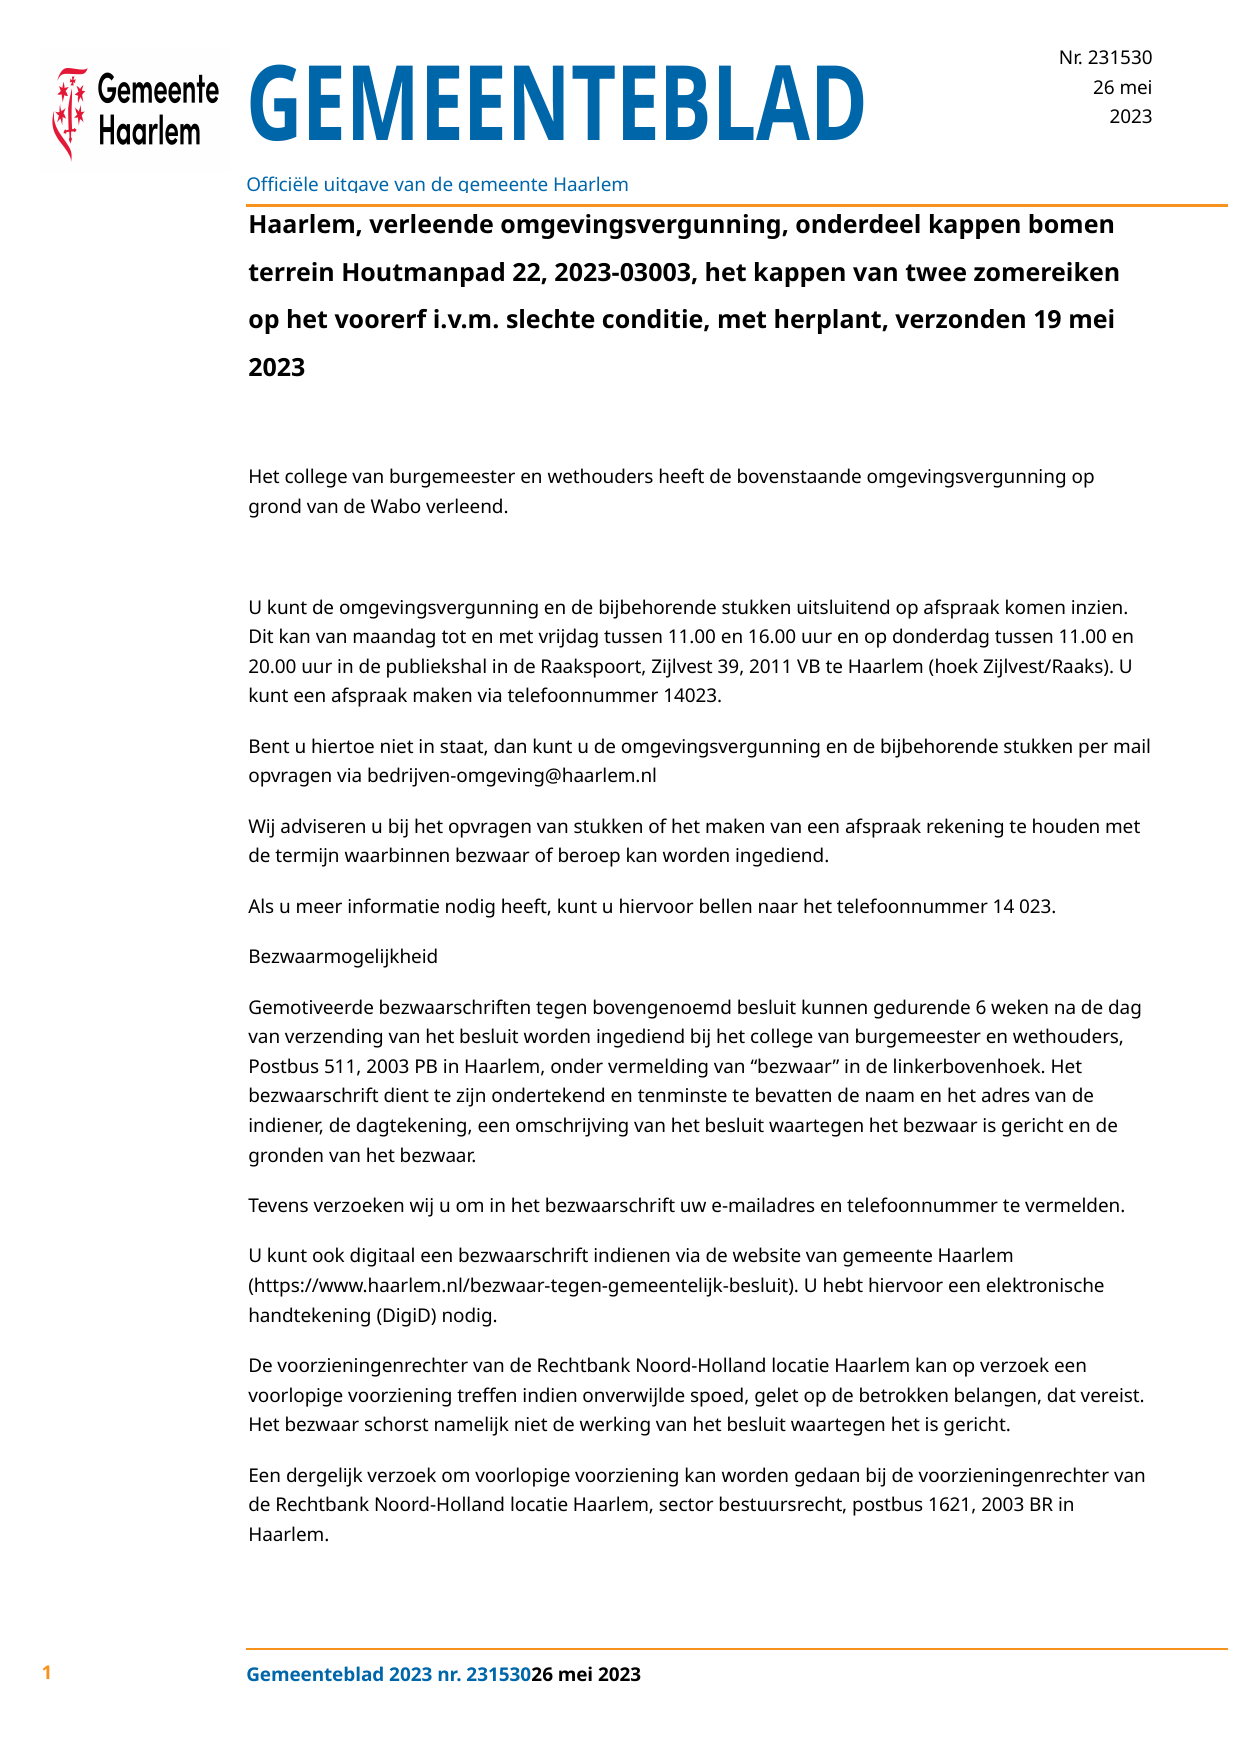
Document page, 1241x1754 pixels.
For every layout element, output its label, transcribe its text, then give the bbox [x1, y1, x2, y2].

text Tevens verzoeken wij u om in het bezwaarschrift uw e-mailadres en telefoonnummer te vermelden. [248, 1192, 1152, 1218]
text Wij adviseren u bij het opvragen van stukken of het maken van een afspraak rekening te houden met de termijn waarbinnen bezwaar of beroep kan worden ingediend. [248, 813, 1152, 868]
text Het college van burgemeester en wethouders heeft de bovenstaande omgevingsvergunning op grond van de Wabo verleend. [248, 463, 1152, 519]
text U kunt de omgevingsvergunning en de bijbehorende stukken uitsluitend op afspraak komen inzien. Dit kan van maandag tot en met vrijdag tussen 11.00 en 16.00 uur en op donderdag tussen 11.00 en 20.00 uur in de publiekshal in de Raakspoort, Zijlvest 39, 2011 VB te Haarlem (hoek Zijlvest/Raaks). U kunt een afspraak maken via telefoonnummer 14023. [248, 594, 1152, 708]
text Bent u hiertoe niet in staat, dan kunt u de omgevingsvergunning en de bijbehorende stukken per mail opvragen via bedrijven-omgeving@haarlem.nl [248, 733, 1152, 788]
text Een dergelijk verzoek om voorlopige voorziening kan worden gedaan bij de voorzieningenrechter van de Rechtbank Noord-Holland locatie Haarlem, sector bestuursrecht, postbus 1621, 2003 BR in Haarlem. [248, 1462, 1152, 1547]
text De voorzieningenrechter van de Rechtbank Noord-Holland locatie Haarlem kan op verzoek een voorlopige voorziening treffen indien onverwijlde spoed, gelet op de betrokken belangen, dat vereist. Het bezwaar schorst namelijk niet de werking van het besluit waartegen het is gericht. [248, 1352, 1152, 1437]
picture [41, 47, 231, 172]
text Gemotiveerde bezwaarschriften tegen bovengenoemd besluit kunnen gedurende 6 weken na de dag van verzending van het besluit worden ingediend bij het college van burgemeester en wethouders, Postbus 511, 2003 PB in Haarlem, onder vermelding van “bezwaar” in de linkerbovenhoek. Het bezwaarschrift dient te zijn ondertekend en tenminste te bevatten de naam en het adres van de indiener, de dagtekening, een omschrijving van het besluit waartegen het bezwaar is gericht en de gronden van het bezwaar. [248, 994, 1152, 1168]
text Bezwaarmogelijkheid [248, 943, 1152, 969]
text Als u meer informatie nodig heeft, kunt u hiervoor bellen naar het telefoonnummer 14 023. [248, 893, 1152, 919]
text Haarlem, verleende omgevingsvergunning, onderdeel kappen bomen terrein Houtmanpad 22, 2023-03003, het kappen van twee zomereiken op het voorerf i.v.m. slechte conditie, met herplant, verzonden 19 mei 2023 [248, 207, 1152, 384]
text U kunt ook digitaal een bezwaarschrift indienen via de website van gemeente Haarlem (https://www.haarlem.nl/bezwaar-tegen-gemeentelijk-besluit). U hebt hiervoor een elektronische handtekening (DigiD) nodig. [248, 1243, 1152, 1328]
